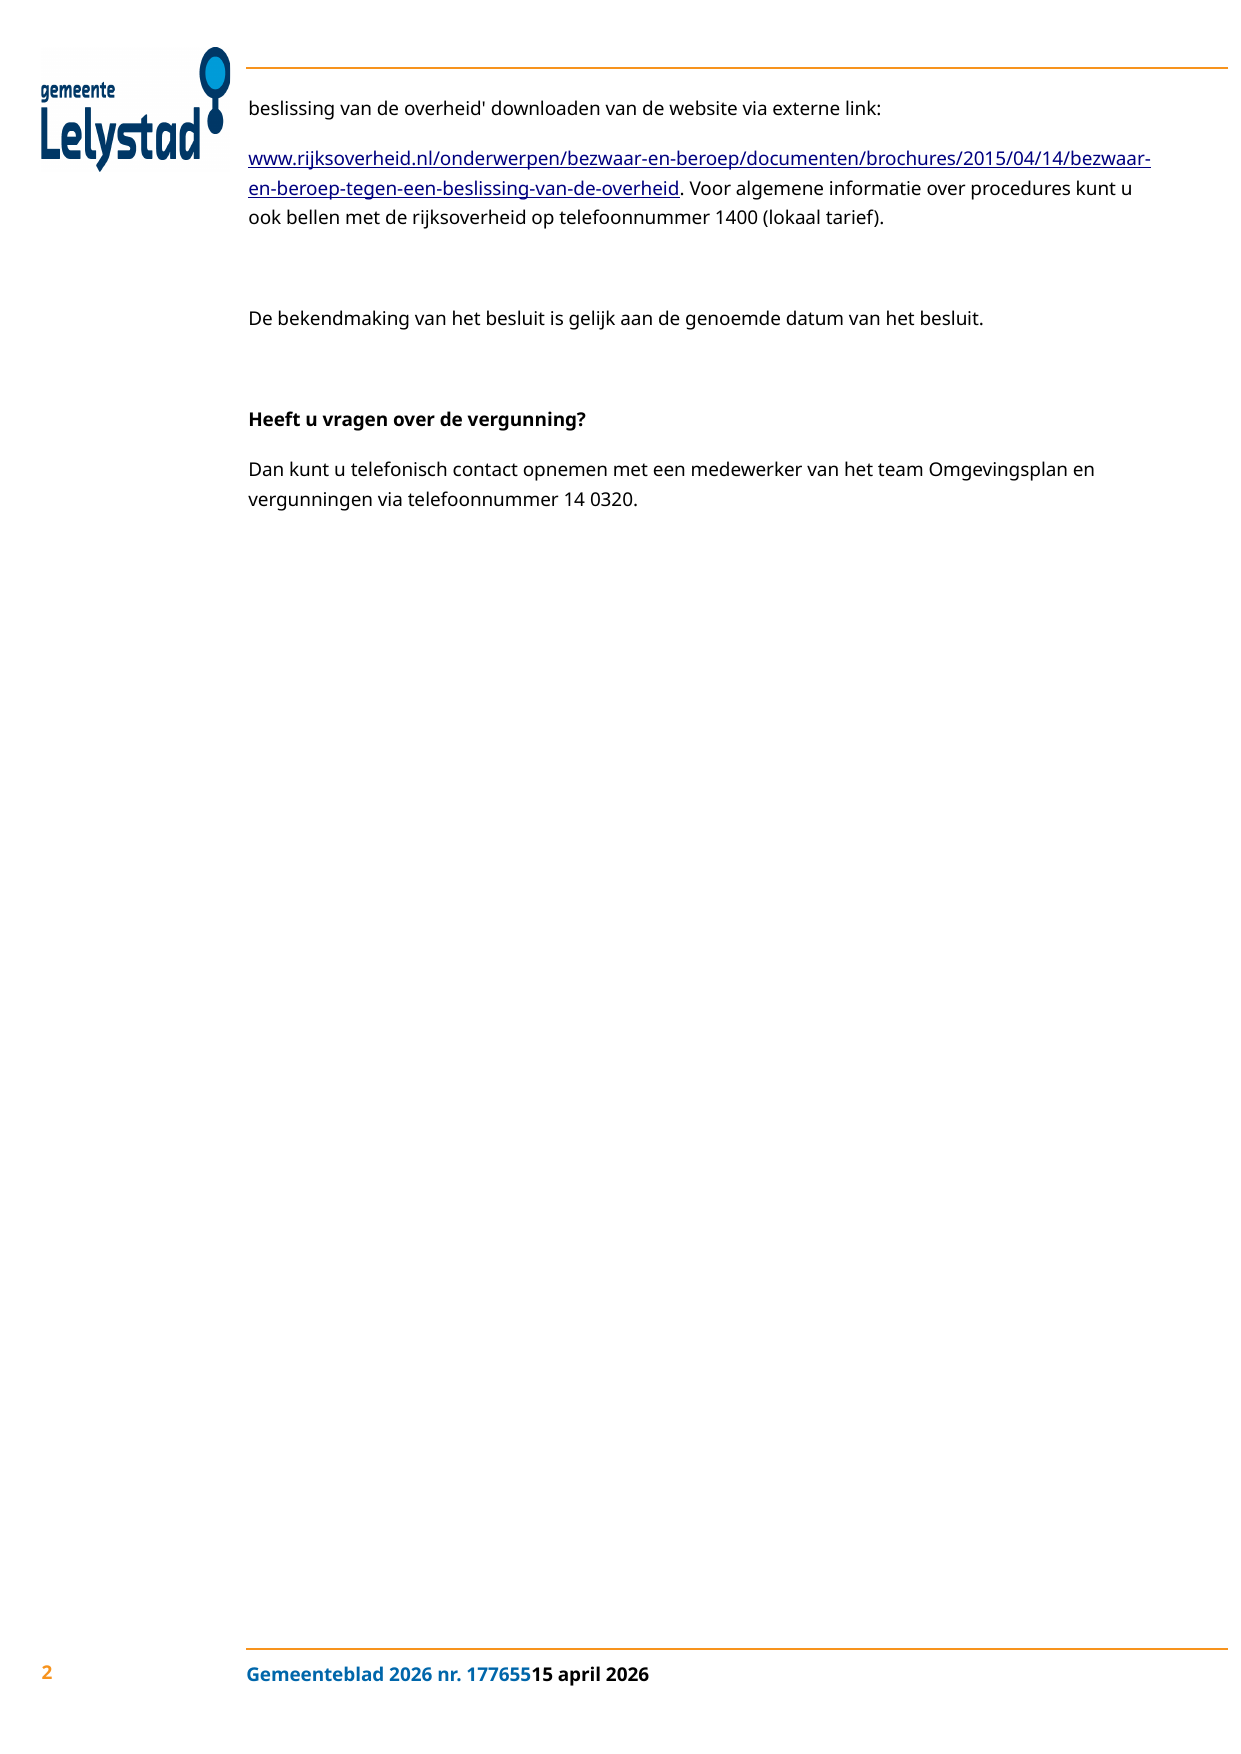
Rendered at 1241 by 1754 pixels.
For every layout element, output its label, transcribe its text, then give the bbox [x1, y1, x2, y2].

picture [41, 47, 231, 172]
text Heeft u vragen over de vergunning? [248, 406, 1152, 432]
text www.rijksoverheid.nl/onderwerpen/bezwaar-en-beroep/documenten/brochures/2015/04/14/bezwaar-en-beroep-tegen-een-beslissing-van-de-overheid. Voor algemene informatie over procedures kunt u ook bellen met de rijksoverheid op telefoonnummer 1400 (lokaal tarief). [248, 145, 1152, 230]
text beslissing van de overheid' downloaden van de website via externe link: [248, 95, 1152, 121]
text De bekendmaking van het besluit is gelijk aan de genoemde datum van het besluit. [248, 305, 1152, 331]
text Dan kunt u telefonisch contact opnemen met een medewerker van het team Omgevingsplan en vergunningen via telefoonnummer 14 0320. [248, 456, 1152, 512]
